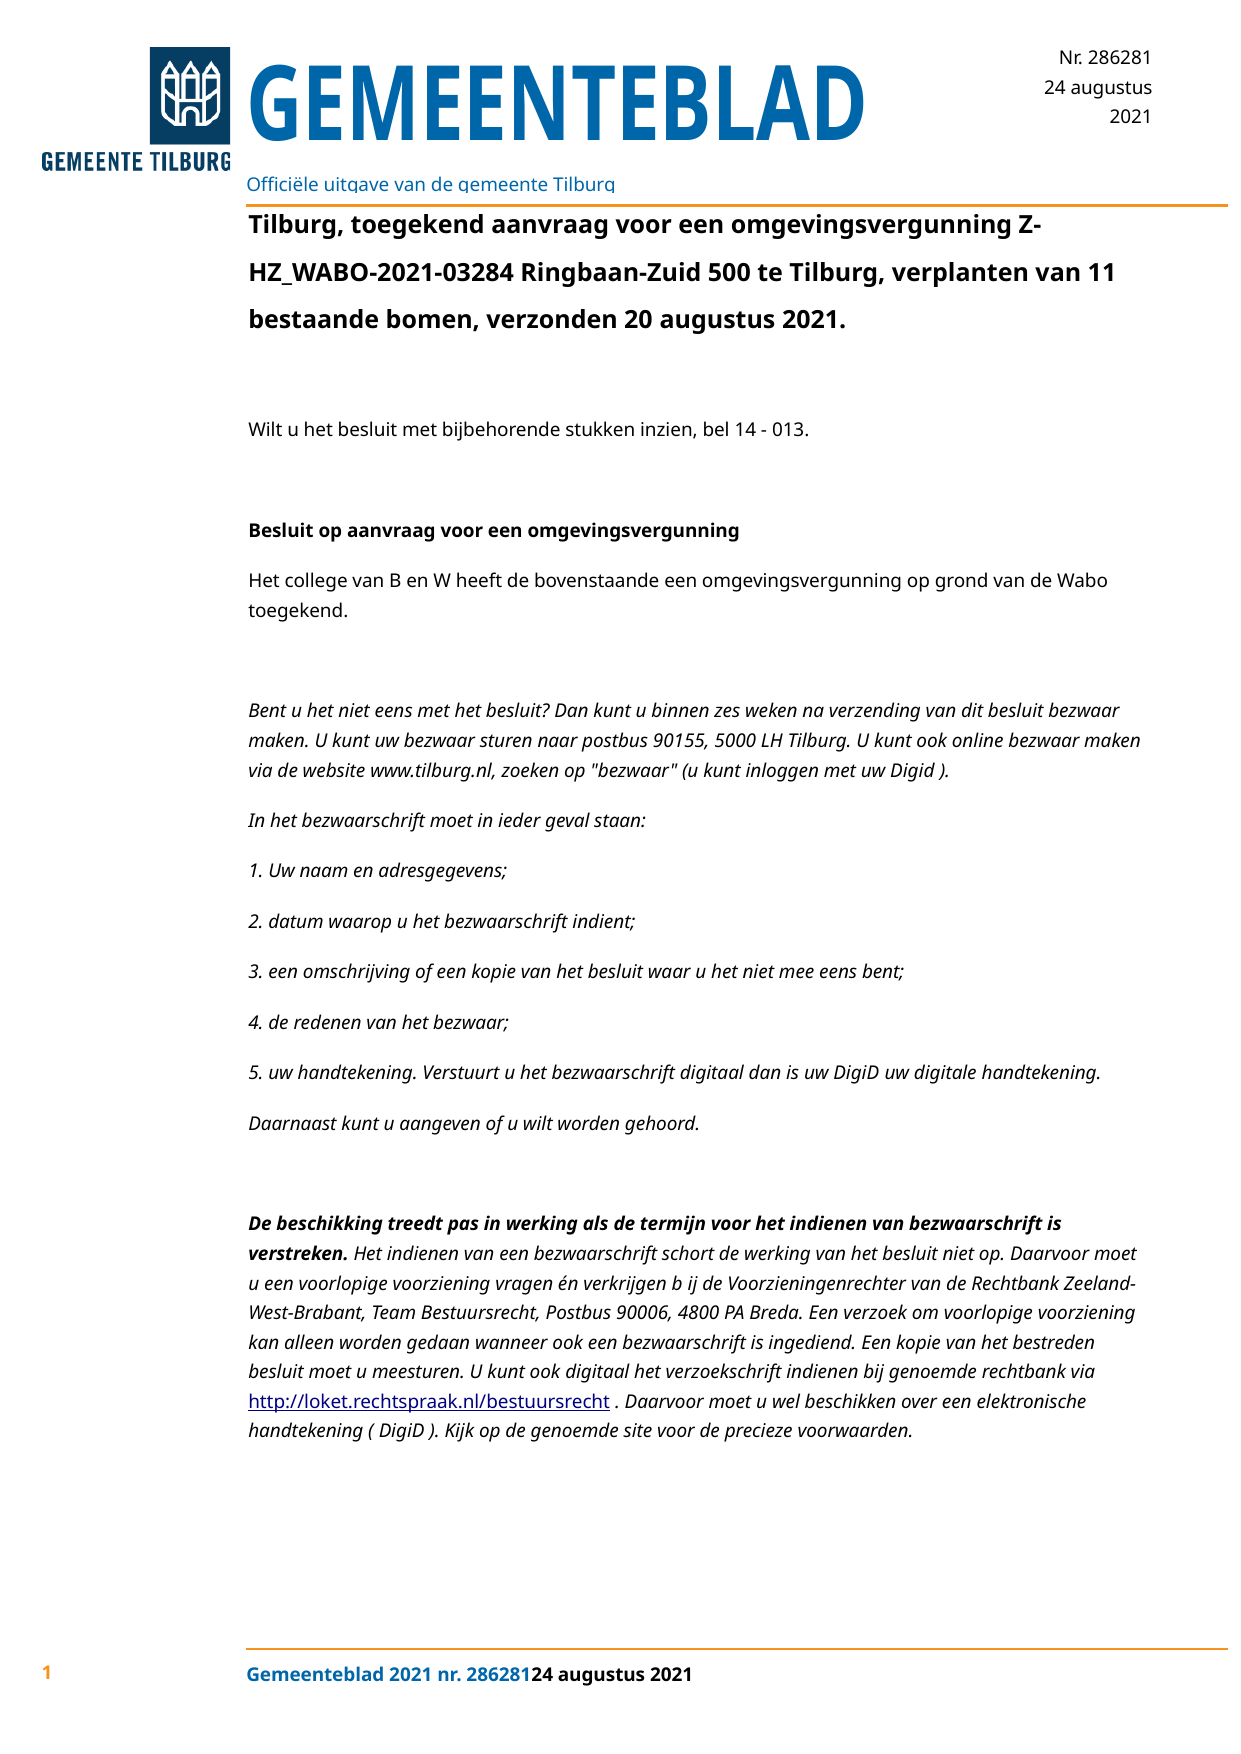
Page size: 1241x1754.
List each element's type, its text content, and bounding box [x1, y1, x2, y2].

text Bent u het niet eens met het besluit? Dan kunt u binnen zes weken na verzending van dit besluit bezwaar maken. U kunt uw bezwaar sturen naar postbus 90155, 5000 LH Tilburg. U kunt ook online bezwaar maken via de website www.tilburg.nl, zoeken op "bezwaar" (u kunt inloggen met uw Digid ). [248, 698, 1152, 782]
text Besluit op aanvraag voor een omgevingsvergunning [248, 517, 1152, 542]
text In het bezwaarschrift moet in ieder geval staan: [248, 807, 1152, 833]
text 1. Uw naam en adresgegevens; [248, 858, 1152, 883]
text 4. de redenen van het bezwaar; [248, 1009, 1152, 1034]
text Tilburg, toegekend aanvraag voor een omgevingsvergunning Z-HZ_WABO-2021-03284 Ringbaan-Zuid 500 te Tilburg, verplanten van 11 bestaande bomen, verzonden 20 augustus 2021. [248, 207, 1152, 336]
text Wilt u het besluit met bijbehorende stukken inzien, bel 14 - 013. [248, 416, 1152, 442]
text De beschikking treedt pas in werking als de termijn voor het indienen van bezwaarschrift is verstreken. Het indienen van een bezwaarschrift schort de werking van het besluit niet op. Daarvoor moet u een voorlopige voorziening vragen én verkrijgen b ij de Voorzieningenrechter van de Rechtbank Zeeland-West-Brabant, Team Bestuursrecht, Postbus 90006, 4800 PA Breda. Een verzoek om voorlopige voorziening kan alleen worden gedaan wanneer ook een bezwaarschrift is ingediend. Een kopie van het bestreden besluit moet u meesturen. U kunt ook digitaal het verzoekschrift indienen bij genoemde rechtbank via http://loket.rechtspraak.nl/bestuursrecht . Daarvoor moet u wel beschikken over een elektronische handtekening ( DigiD ). Kijk op de genoemde site voor de precieze voorwaarden. [248, 1211, 1152, 1443]
text 5. uw handtekening. Verstuurt u het bezwaarschrift digitaal dan is uw DigiD uw digitale handtekening. [248, 1059, 1152, 1085]
text Het college van B en W heeft de bovenstaande een omgevingsvergunning op grond van de Wabo toegekend. [248, 567, 1152, 622]
picture [41, 47, 231, 172]
text 2. datum waarop u het bezwaarschrift indient; [248, 908, 1152, 934]
text Daarnaast kunt u aangeven of u wilt worden gehoord. [248, 1110, 1152, 1135]
text 3. een omschrijving of een kopie van het besluit waar u het niet mee eens bent; [248, 958, 1152, 984]
